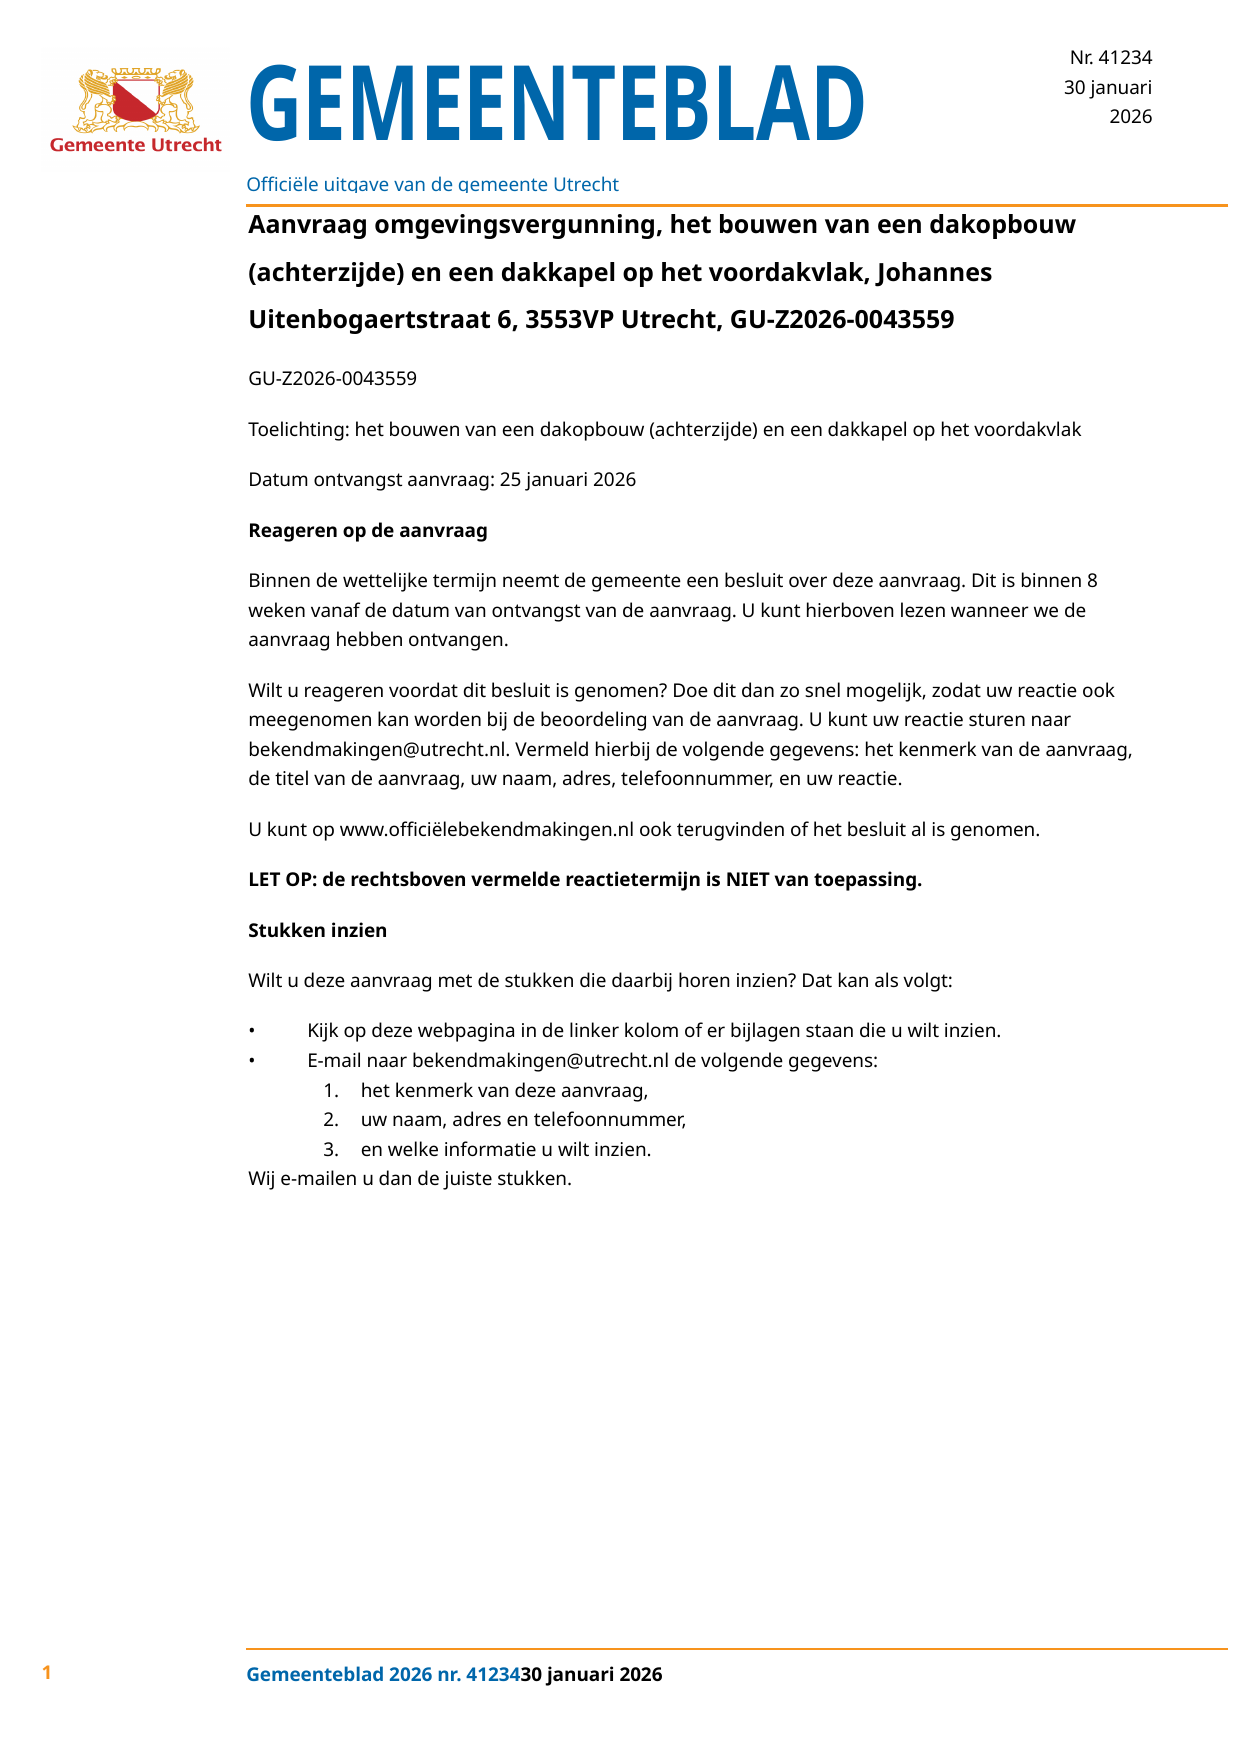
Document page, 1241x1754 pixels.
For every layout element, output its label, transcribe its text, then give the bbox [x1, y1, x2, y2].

list en welke informatie u wilt inzien. [323, 1136, 1152, 1162]
list E-mail naar bekendmakingen@utrecht.nl de volgende gegevens: [248, 1047, 1152, 1073]
text Aanvraag omgevingsvergunning, het bouwen van een dakopbouw (achterzijde) en een dakkapel op het voordakvlak, Johannes Uitenbogaertstraat 6, 3553VP Utrecht, GU-Z2026-0043559 [248, 207, 1152, 336]
text Wij e-mailen u dan de juiste stukken. [248, 1166, 1152, 1191]
text U kunt op www.officiëlebekendmakingen.nl ook terugvinden of het besluit al is genomen. [248, 816, 1152, 842]
text Datum ontvangst aanvraag: 25 januari 2026 [248, 466, 1152, 492]
text Wilt u deze aanvraag met de stukken die daarbij horen inzien? Dat kan als volgt: [248, 967, 1152, 993]
list het kenmerk van deze aanvraag, [323, 1077, 1152, 1102]
picture [41, 47, 231, 172]
text Binnen de wettelijke termijn neemt de gemeente een besluit over deze aanvraag. Dit is binnen 8 weken vanaf de datum van ontvangst van de aanvraag. U kunt hierboven lezen wanneer we de aanvraag hebben ontvangen. [248, 567, 1152, 652]
text LET OP: de rechtsboven vermelde reactietermijn is NIET van toepassing. [248, 866, 1152, 892]
text Stukken inzien [248, 917, 1152, 942]
list Kijk op deze webpagina in de linker kolom of er bijlagen staan die u wilt inzien. [248, 1018, 1152, 1043]
text Reageren op de aanvraag [248, 517, 1152, 542]
list uw naam, adres en telefoonnummer, [323, 1106, 1152, 1132]
text GU-Z2026-0043559 [248, 366, 1152, 391]
text Toelichting: het bouwen van een dakopbouw (achterzijde) en een dakkapel op het voordakvlak [248, 416, 1152, 442]
text Wilt u reageren voordat dit besluit is genomen? Doe dit dan zo snel mogelijk, zodat uw reactie ook meegenomen kan worden bij de beoordeling van de aanvraag. U kunt uw reactie sturen naar bekendmakingen@utrecht.nl. Vermeld hierbij de volgende gegevens: het kenmerk van de aanvraag, de titel van de aanvraag, uw naam, adres, telefoonnummer, en uw reactie. [248, 677, 1152, 791]
